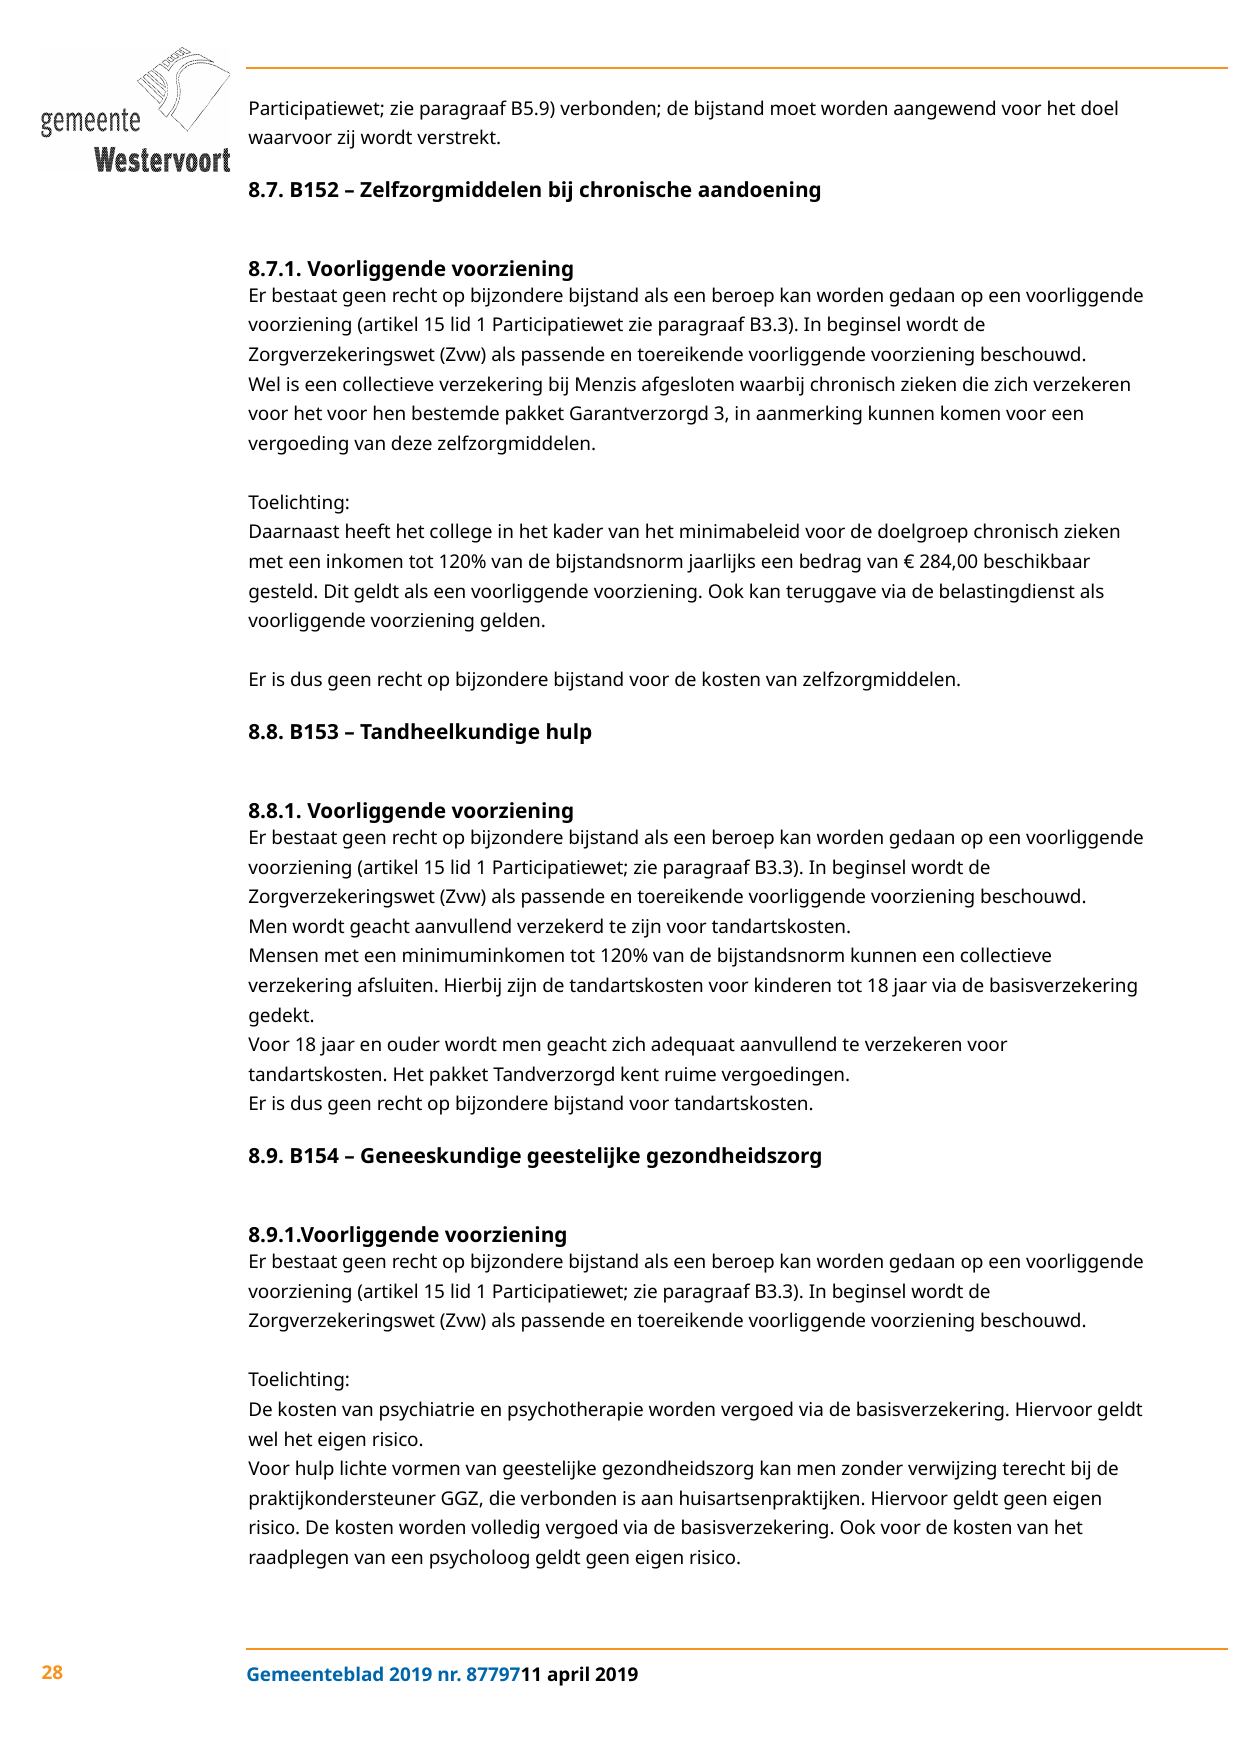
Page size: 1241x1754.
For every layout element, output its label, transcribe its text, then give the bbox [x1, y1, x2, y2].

text 8.7.1. Voorliggende voorziening [248, 254, 1152, 282]
text 8.9. B154 – Geneeskundige geestelijke gezondheidszorg [248, 1141, 1152, 1169]
text Er bestaat geen recht op bijzondere bijstand als een beroep kan worden gedaan op een voorliggende [248, 282, 1152, 308]
text Voor hulp lichte vormen van geestelijke gezondheidszorg kan men zonder verwijzing terecht bij de praktijkondersteuner GGZ, die verbonden is aan huisartsenpraktijken. Hiervoor geldt geen eigen risico. De kosten worden volledig vergoed via de basisverzekering. Ook voor de kosten van het raadplegen van een psycholoog geldt geen eigen risico. [248, 1455, 1152, 1570]
text Mensen met een minimuminkomen tot 120% van de bijstandsnorm kunnen een collectieve verzekering afsluiten. Hierbij zijn de tandartskosten voor kinderen tot 18 jaar via de basisverzekering gedekt. [248, 943, 1152, 1028]
text De kosten van psychiatrie en psychotherapie worden vergoed via de basisverzekering. Hiervoor geldt wel het eigen risico. [248, 1396, 1152, 1452]
text Wel is een collectieve verzekering bij Menzis afgesloten waarbij chronisch zieken die zich verzekeren voor het voor hen bestemde pakket Garantverzorgd 3, in aanmerking kunnen komen voor een vergoeding van deze zelfzorgmiddelen. [248, 371, 1152, 456]
text 8.8. B153 – Tandheelkundige hulp [248, 717, 1152, 746]
text 8.8.1. Voorliggende voorziening [248, 796, 1152, 824]
text voorziening (artikel 15 lid 1 Participatiewet zie paragraaf B3.3). In beginsel wordt de Zorgverzekeringswet (Zvw) als passende en toereikende voorliggende voorziening beschouwd. [248, 312, 1152, 367]
text Men wordt geacht aanvullend verzekerd te zijn voor tandartskosten. [248, 913, 1152, 939]
text 8.9.1.Voorliggende voorziening [248, 1220, 1152, 1248]
text voorziening (artikel 15 lid 1 Participatiewet; zie paragraaf B3.3). In beginsel wordt de Zorgverzekeringswet (Zvw) als passende en toereikende voorliggende voorziening beschouwd. [248, 1278, 1152, 1333]
text 8.7. B152 – Zelfzorgmiddelen bij chronische aandoening [248, 175, 1152, 203]
text Toelichting: [248, 489, 1152, 515]
text Er is dus geen recht op bijzondere bijstand voor de kosten van zelfzorgmiddelen. [248, 667, 1152, 692]
picture [41, 47, 231, 172]
text Daarnaast heeft het college in het kader van het minimabeleid voor de doelgroep chronisch zieken met een inkomen tot 120% van de bijstandsnorm jaarlijks een bedrag van € 284,00 beschikbaar gesteld. Dit geldt als een voorliggende voorziening. Ook kan teruggave via de belastingdienst als voorliggende voorziening gelden. [248, 519, 1152, 633]
text Voor 18 jaar en ouder wordt men geacht zich adequaat aanvullend te verzekeren voor tandartskosten. Het pakket Tandverzorgd kent ruime vergoedingen. [248, 1031, 1152, 1087]
text Er bestaat geen recht op bijzondere bijstand als een beroep kan worden gedaan op een voorliggende [248, 824, 1152, 850]
text Er is dus geen recht op bijzondere bijstand voor tandartskosten. [248, 1091, 1152, 1116]
text Er bestaat geen recht op bijzondere bijstand als een beroep kan worden gedaan op een voorliggende [248, 1248, 1152, 1274]
text Participatiewet; zie paragraaf B5.9) verbonden; de bijstand moet worden aangewend voor het doel waarvoor zij wordt verstrekt. [248, 95, 1152, 150]
text voorziening (artikel 15 lid 1 Participatiewet; zie paragraaf B3.3). In beginsel wordt de Zorgverzekeringswet (Zvw) als passende en toereikende voorliggende voorziening beschouwd. [248, 854, 1152, 909]
text Toelichting: [248, 1367, 1152, 1392]
